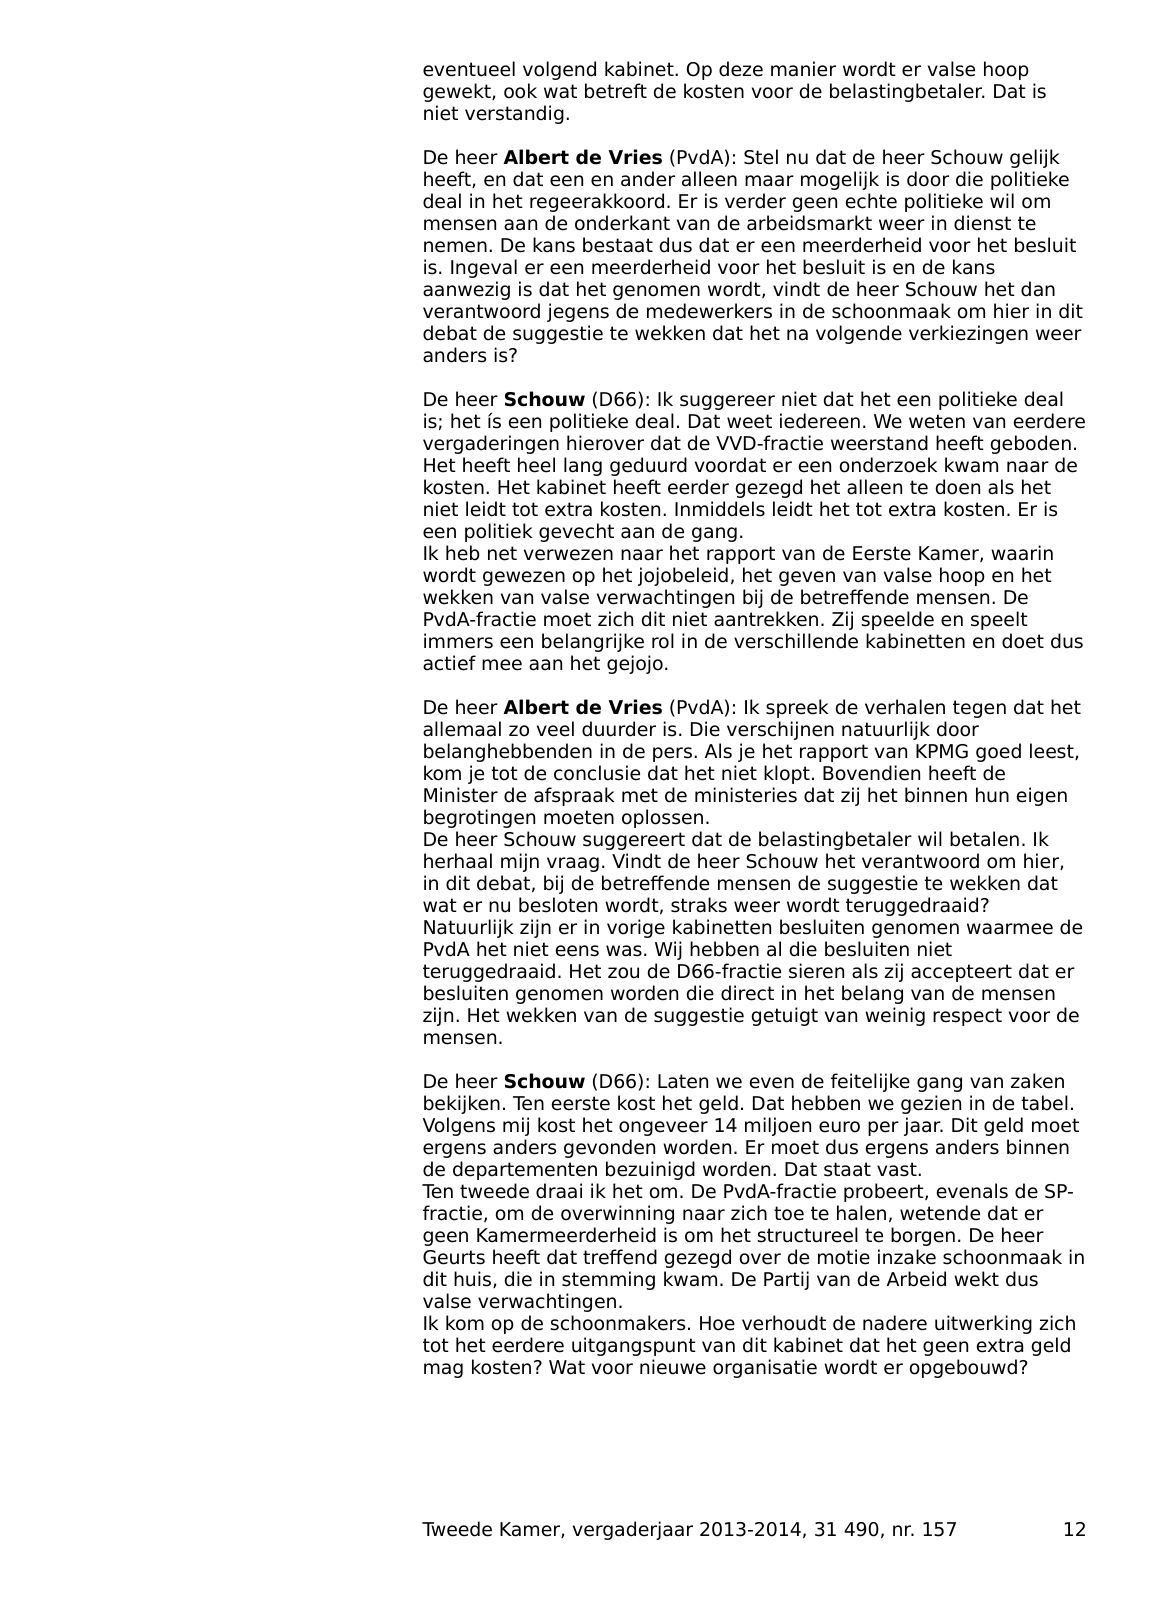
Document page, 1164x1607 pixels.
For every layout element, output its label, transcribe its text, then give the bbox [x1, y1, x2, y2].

text Ik heb net verwezen naar het rapport van de Eerste Kamer, waarin wordt gewezen op het jojobeleid, het geven van valse hoop en het wekken van valse verwachtingen bij de betreffende mensen. De PvdA-fractie moet zich dit niet aantrekken. Zij speelde en speelt immers een belangrijke rol in de verschillende kabinetten en doet dus actief mee aan het gejojo. [422, 543, 1087, 675]
text De heer Schouw (D66): Ik suggereer niet dat het een politieke deal is; het ís een politieke deal. Dat weet iedereen. We weten van eerdere vergaderingen hierover dat de VVD-fractie weerstand heeft geboden. Het heeft heel lang geduurd voordat er een onderzoek kwam naar de kosten. Het kabinet heeft eerder gezegd het alleen te doen als het niet leidt tot extra kosten. Inmiddels leidt het tot extra kosten. Er is een politiek gevecht aan de gang. [422, 389, 1087, 543]
text De heer Schouw (D66): Laten we even de feitelijke gang van zaken bekijken. Ten eerste kost het geld. Dat hebben we gezien in de tabel. Volgens mij kost het ongeveer 14 miljoen euro per jaar. Dit geld moet ergens anders gevonden worden. Er moet dus ergens anders binnen de departementen bezuinigd worden. Dat staat vast. [422, 1071, 1087, 1181]
text Ten tweede draai ik het om. De PvdA-fractie probeert, evenals de SP-fractie, om de overwinning naar zich toe te halen, wetende dat er geen Kamermeerderheid is om het structureel te borgen. De heer Geurts heeft dat treffend gezegd over de motie inzake schoonmaak in dit huis, die in stemming kwam. De Partij van de Arbeid wekt dus valse verwachtingen. [422, 1181, 1087, 1313]
text De heer Schouw suggereert dat de belastingbetaler wil betalen. Ik herhaal mijn vraag. Vindt de heer Schouw het verantwoord om hier, in dit debat, bij de betreffende mensen de suggestie te wekken dat wat er nu besloten wordt, straks weer wordt teruggedraaid? Natuurlijk zijn er in vorige kabinetten besluiten genomen waarmee de PvdA het niet eens was. Wij hebben al die besluiten niet teruggedraaid. Het zou de D66-fractie sieren als zij accepteert dat er besluiten genomen worden die direct in het belang van de mensen zijn. Het wekken van de suggestie getuigt van weinig respect voor de mensen. [422, 829, 1087, 1049]
text Ik kom op de schoonmakers. Hoe verhoudt de nadere uitwerking zich tot het eerdere uitgangspunt van dit kabinet dat het geen extra geld mag kosten? Wat voor nieuwe organisatie wordt er opgebouwd? [422, 1313, 1087, 1379]
text De heer Albert de Vries (PvdA): Ik spreek de verhalen tegen dat het allemaal zo veel duurder is. Die verschijnen natuurlijk door belanghebbenden in de pers. Als je het rapport van KPMG goed leest, kom je tot de conclusie dat het niet klopt. Bovendien heeft de Minister de afspraak met de ministeries dat zij het binnen hun eigen begrotingen moeten oplossen. [422, 697, 1087, 829]
text De heer Albert de Vries (PvdA): Stel nu dat de heer Schouw gelijk heeft, en dat een en ander alleen maar mogelijk is door die politieke deal in het regeerakkoord. Er is verder geen echte politieke wil om mensen aan de onderkant van de arbeidsmarkt weer in dienst te nemen. De kans bestaat dus dat er een meerderheid voor het besluit is. Ingeval er een meerderheid voor het besluit is en de kans aanwezig is dat het genomen wordt, vindt de heer Schouw het dan verantwoord jegens de medewerkers in de schoonmaak om hier in dit debat de suggestie te wekken dat het na volgende verkiezingen weer anders is? [422, 147, 1087, 367]
text eventueel volgend kabinet. Op deze manier wordt er valse hoop gewekt, ook wat betreft de kosten voor de belastingbetaler. Dat is niet verstandig. [422, 59, 1087, 125]
